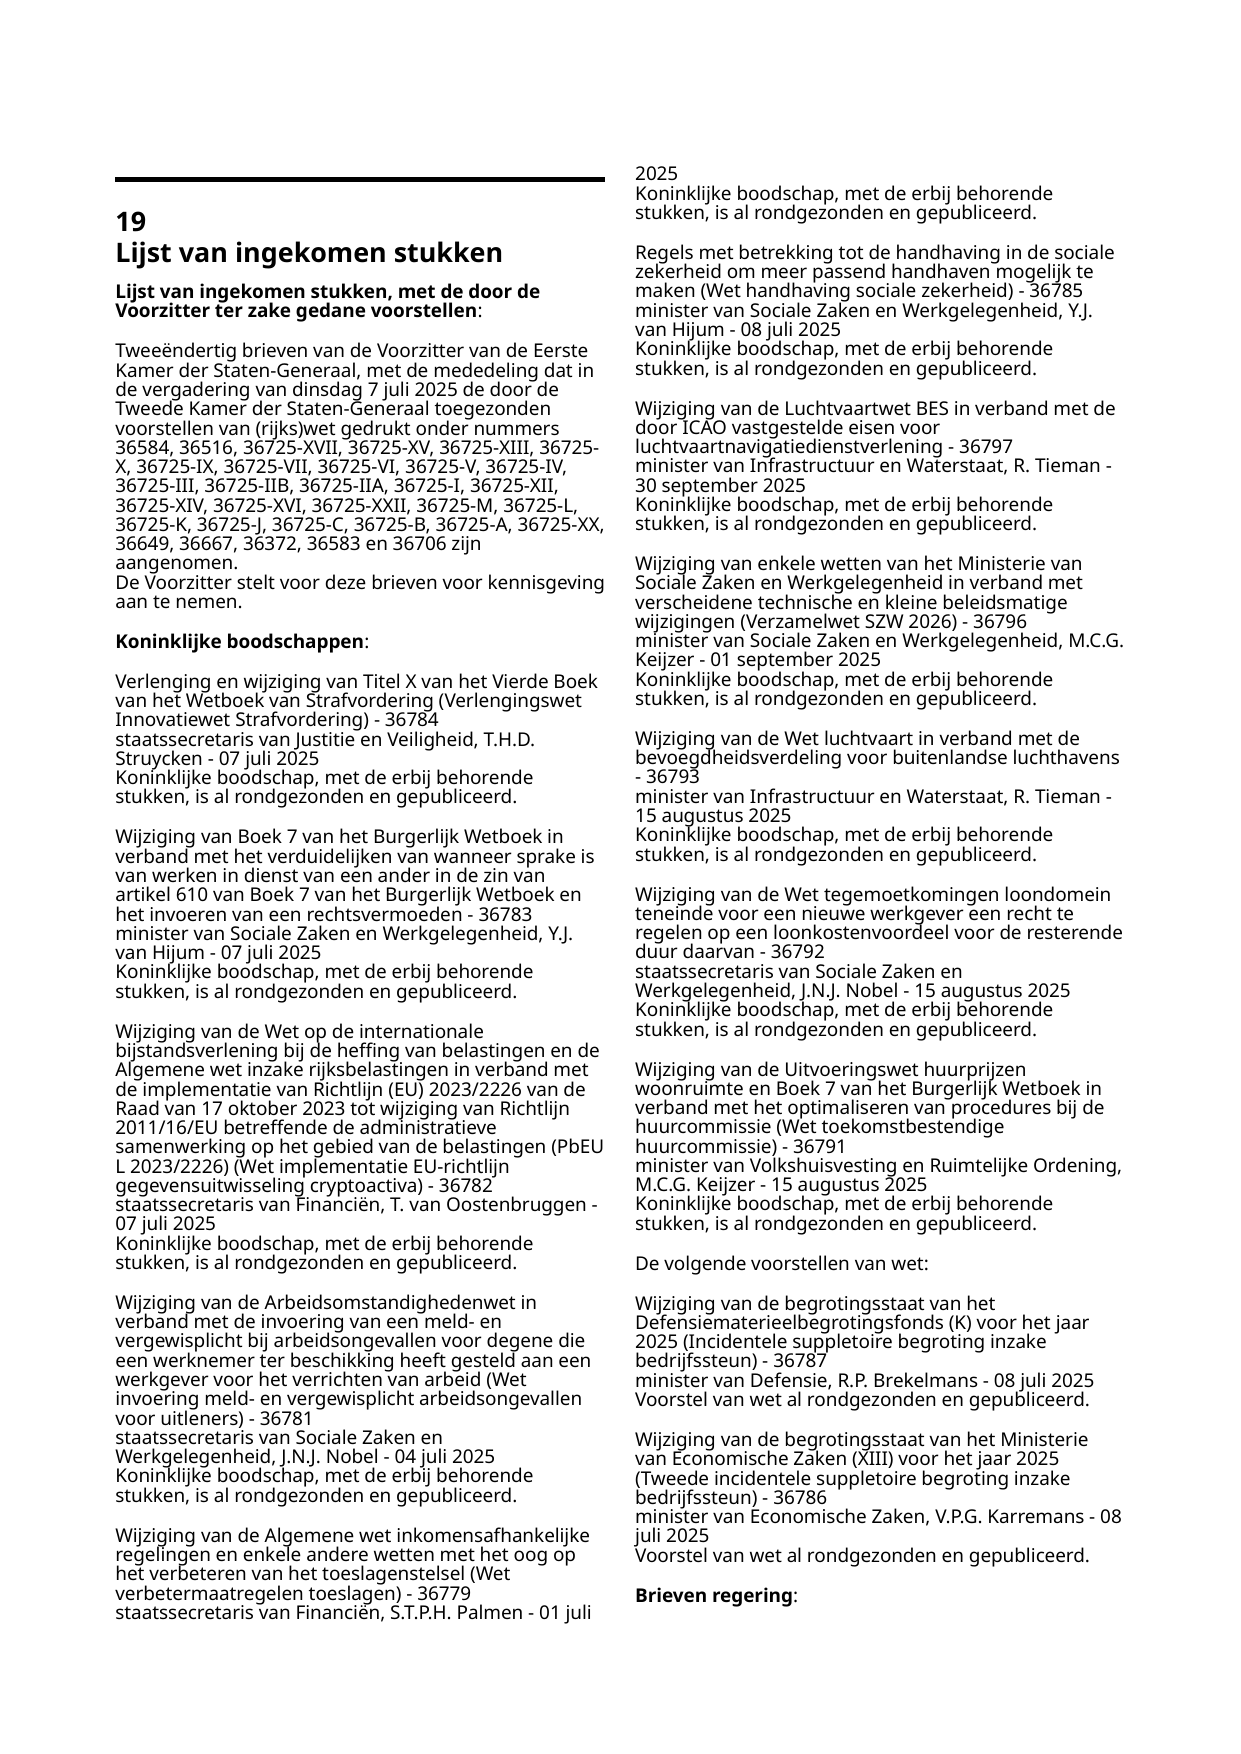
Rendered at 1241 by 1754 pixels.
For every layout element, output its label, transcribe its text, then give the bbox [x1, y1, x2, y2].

text staatssecretaris van Sociale Zaken en Werkgelegenheid, J.N.J. Nobel - 15 augustus 2025 [635, 963, 1125, 1001]
text Koninklijke boodschap, met de erbij behorende stukken, is al rondgezonden en gepubliceerd. [115, 1467, 605, 1506]
text Koninklijke boodschap, met de erbij behorende stukken, is al rondgezonden en gepubliceerd. [115, 769, 605, 808]
text 19 [115, 203, 605, 239]
text Wijziging van Boek 7 van het Burgerlijk Wetboek in verband met het verduidelijken van wanneer sprake is van werken in dienst van een ander in de zin van artikel 610 van Boek 7 van het Burgerlijk Wetboek en het invoeren van een rechtsvermoeden - 36783 [115, 828, 605, 925]
text minister van Sociale Zaken en Werkgelegenheid, Y.J. van Hijum - 07 juli 2025 [115, 925, 605, 963]
text Koninklijke boodschap, met de erbij behorende stukken, is al rondgezonden en gepubliceerd. [635, 184, 1125, 223]
text Verlenging en wijziging van Titel X van het Vierde Boek van het Wetboek van Strafvordering (Verlengingswet Innovatiewet Strafvordering) - 36784 [115, 673, 605, 731]
text minister van Sociale Zaken en Werkgelegenheid, Y.J. van Hijum - 08 juli 2025 [635, 302, 1125, 340]
text Wijziging van de Algemene wet inkomensafhankelijke regelingen en enkele andere wetten met het oog op het verbeteren van het toeslagenstelsel (Wet verbetermaatregelen toeslagen) - 36779 [115, 1527, 605, 1604]
text Lijst van ingekomen stukken, met de door de Voorzitter ter zake gedane voorstellen: [115, 283, 605, 322]
text Koninklijke boodschap, met de erbij behorende stukken, is al rondgezonden en gepubliceerd. [635, 1195, 1125, 1234]
text Wijziging van de Wet tegemoetkomingen loondomein teneinde voor een nieuwe werkgever een recht te regelen op een loonkostenvoordeel voor de resterende duur daarvan - 36792 [635, 886, 1125, 963]
text Koninklijke boodschap, met de erbij behorende stukken, is al rondgezonden en gepubliceerd. [115, 1235, 605, 1273]
text minister van Infrastructuur en Waterstaat, R. Tieman - 15 augustus 2025 [635, 788, 1125, 826]
text Wijziging van de begrotingsstaat van het Ministerie van Economische Zaken (XIII) voor het jaar 2025 (Tweede incidentele suppletoire begroting inzake bedrijfssteun) - 36786 [635, 1431, 1125, 1508]
text staatssecretaris van Financiën, S.T.P.H. Palmen - 01 juli [115, 1604, 605, 1623]
text minister van Economische Zaken, V.P.G. Karremans - 08 juli 2025 [635, 1508, 1125, 1547]
text Wijziging van de Luchtvaartwet BES in verband met de door ICAO vastgestelde eisen voor luchtvaartnavigatiedienstverlening - 36797 [635, 399, 1125, 457]
text Wijziging van de Arbeidsomstandighedenwet in verband met de invoering van een meld- en vergewisplicht bij arbeidsongevallen voor degene die een werknemer ter beschikking heeft gesteld aan een werkgever voor het verrichten van arbeid (Wet invoering meld- en vergewisplicht arbeidsongevallen voor uitleners) - 36781 [115, 1294, 605, 1429]
text Wijziging van de Wet op de internationale bijstandsverlening bij de heffing van belastingen en de Algemene wet inzake rijksbelastingen in verband met de implementatie van Richtlijn (EU) 2023/2226 van de Raad van 17 oktober 2023 tot wijziging van Richtlijn 2011/16/EU betreffende de administratieve samenwerking op het gebied van de belastingen (PbEU L 2023/2226) (Wet implementatie EU-richtlijn gegevensuitwisseling cryptoactiva) - 36782 [115, 1023, 605, 1196]
text Brieven regering: [635, 1587, 1125, 1606]
text Koninklijke boodschappen: [115, 633, 605, 652]
text Koninklijke boodschap, met de erbij behorende stukken, is al rondgezonden en gepubliceerd. [635, 1001, 1125, 1040]
text Koninklijke boodschap, met de erbij behorende stukken, is al rondgezonden en gepubliceerd. [635, 340, 1125, 379]
text Tweeëndertig brieven van de Voorzitter van de Eerste Kamer der Staten-Generaal, met de mededeling dat in de vergadering van dinsdag 7 juli 2025 de door de Tweede Kamer der Staten-Generaal toegezonden voorstellen van (rijks)wet gedrukt onder nummers 36584, 36516, 36725-XVII, 36725-XV, 36725-XIII, 36725-X, 36725-IX, 36725-VII, 36725-VI, 36725-V, 36725-IV, 36725-III, 36725-IIB, 36725-IIA, 36725-I, 36725-XII, 36725-XIV, 36725-XVI, 36725-XXII, 36725-M, 36725-L, 36725-K, 36725-J, 36725-C, 36725-B, 36725-A, 36725-XX, 36649, 36667, 36372, 36583 en 36706 zijn aangenomen. [115, 342, 605, 574]
text 2025 [635, 165, 1125, 184]
text Voorstel van wet al rondgezonden en gepubliceerd. [635, 1547, 1125, 1566]
text minister van Infrastructuur en Waterstaat, R. Tieman - 30 september 2025 [635, 457, 1125, 496]
text staatssecretaris van Financiën, T. van Oostenbruggen - 07 juli 2025 [115, 1196, 605, 1235]
text De volgende voorstellen van wet: [635, 1255, 1125, 1274]
text minister van Sociale Zaken en Werkgelegenheid, M.C.G. Keijzer - 01 september 2025 [635, 632, 1125, 671]
text Wijziging van enkele wetten van het Ministerie van Sociale Zaken en Werkgelegenheid in verband met verscheidene technische en kleine beleidsmatige wijzigingen (Verzamelwet SZW 2026) - 36796 [635, 555, 1125, 632]
text Wijziging van de begrotingsstaat van het Defensiematerieelbegrotingsfonds (K) voor het jaar 2025 (Incidentele suppletoire begroting inzake bedrijfssteun) - 36787 [635, 1295, 1125, 1372]
text Voorstel van wet al rondgezonden en gepubliceerd. [635, 1391, 1125, 1410]
text Koninklijke boodschap, met de erbij behorende stukken, is al rondgezonden en gepubliceerd. [635, 826, 1125, 865]
text Regels met betrekking tot de handhaving in de sociale zekerheid om meer passend handhaven mogelijk te maken (Wet handhaving sociale zekerheid) - 36785 [635, 244, 1125, 302]
text staatssecretaris van Sociale Zaken en Werkgelegenheid, J.N.J. Nobel - 04 juli 2025 [115, 1429, 605, 1467]
text Wijziging van de Wet luchtvaart in verband met de bevoegdheidsverdeling voor buitenlandse luchthavens - 36793 [635, 730, 1125, 788]
text Koninklijke boodschap, met de erbij behorende stukken, is al rondgezonden en gepubliceerd. [635, 671, 1125, 709]
text De Voorzitter stelt voor deze brieven voor kennisgeving aan te nemen. [115, 574, 605, 612]
text staatssecretaris van Justitie en Veiligheid, T.H.D. Struycken - 07 juli 2025 [115, 731, 605, 769]
text Wijziging van de Uitvoeringswet huurprijzen woonruimte en Boek 7 van het Burgerlijk Wetboek in verband met het optimaliseren van procedures bij de huurcommissie (Wet toekomstbestendige huurcommissie) - 36791 [635, 1061, 1125, 1157]
text Koninklijke boodschap, met de erbij behorende stukken, is al rondgezonden en gepubliceerd. [635, 496, 1125, 534]
text Koninklijke boodschap, met de erbij behorende stukken, is al rondgezonden en gepubliceerd. [115, 963, 605, 1002]
text minister van Defensie, R.P. Brekelmans - 08 juli 2025 [635, 1372, 1125, 1391]
text Lijst van ingekomen stukken [115, 239, 605, 283]
text minister van Volkshuisvesting en Ruimtelijke Ordening, M.C.G. Keijzer - 15 augustus 2025 [635, 1157, 1125, 1195]
